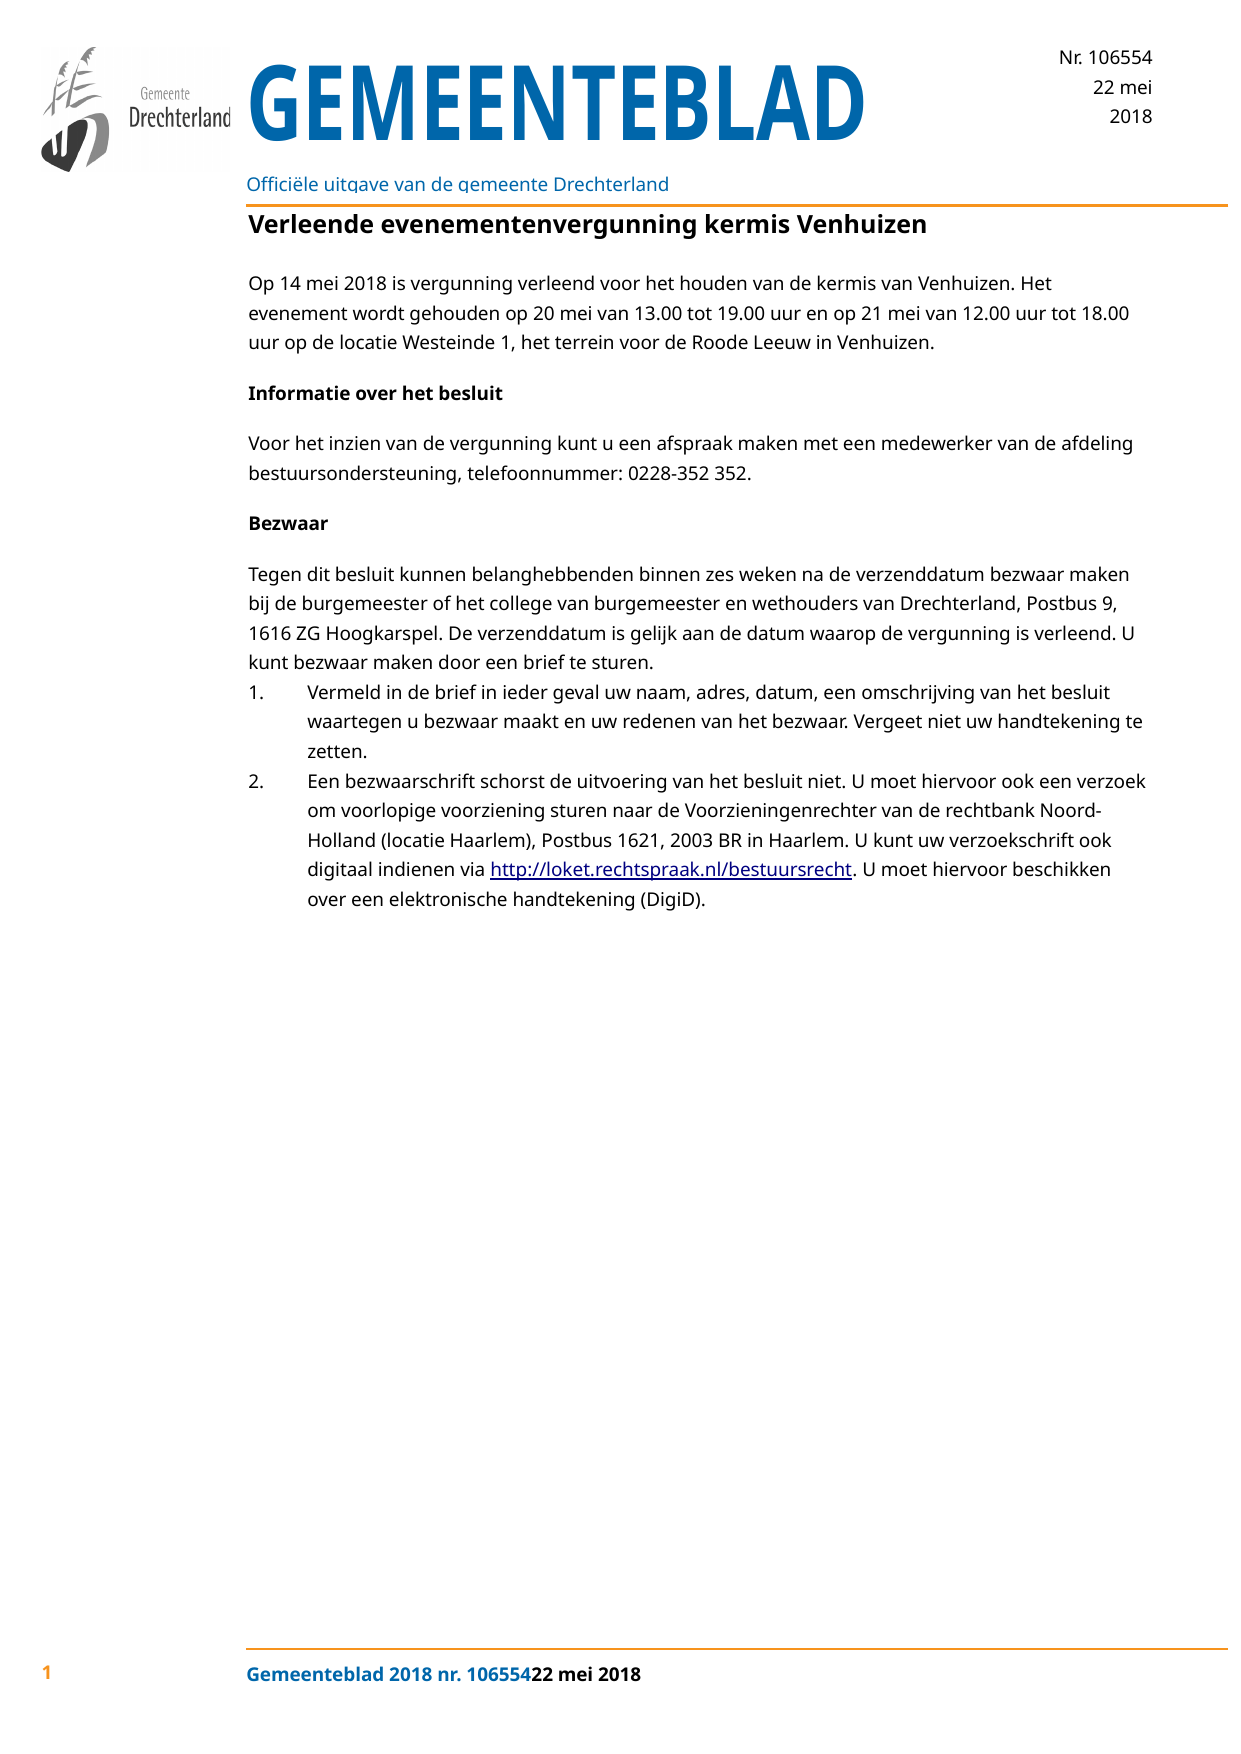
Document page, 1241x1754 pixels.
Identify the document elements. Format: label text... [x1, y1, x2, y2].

text Tegen dit besluit kunnen belanghebbenden binnen zes weken na de verzenddatum bezwaar maken bij de burgemeester of het college van burgemeester en wethouders van Drechterland, Postbus 9, 1616 ZG Hoogkarspel. De verzenddatum is gelijk aan de datum waarop de vergunning is verleend. U kunt bezwaar maken door een brief te sturen. [248, 561, 1152, 675]
text Verleende evenementenvergunning kermis Venhuizen [248, 207, 1152, 241]
list Vermeld in de brief in ieder geval uw naam, adres, datum, een omschrijving van het besluit waartegen u bezwaar maakt en uw redenen van het bezwaar. Vergeet niet uw handtekening te zetten. [248, 679, 1152, 764]
text Bezwaar [248, 510, 1152, 536]
picture [41, 47, 231, 172]
text Op 14 mei 2018 is vergunning verleend voor het houden van de kermis van Venhuizen. Het evenement wordt gehouden op 20 mei van 13.00 tot 19.00 uur en op 21 mei van 12.00 uur tot 18.00 uur op de locatie Westeinde 1, het terrein voor de Roode Leeuw in Venhuizen. [248, 270, 1152, 355]
text Voor het inzien van de vergunning kunt u een afspraak maken met een medewerker van de afdeling bestuursondersteuning, telefoonnummer: 0228-352 352. [248, 430, 1152, 486]
list Een bezwaarschrift schorst de uitvoering van het besluit niet. U moet hiervoor ook een verzoek om voorlopige voorziening sturen naar de Voorzieningenrechter van de rechtbank Noord-Holland (locatie Haarlem), Postbus 1621, 2003 BR in Haarlem. U kunt uw verzoekschrift ook digitaal indienen via http://loket.rechtspraak.nl/bestuursrecht. U moet hiervoor beschikken over een elektronische handtekening (DigiD). [248, 768, 1152, 912]
text Informatie over het besluit [248, 380, 1152, 406]
